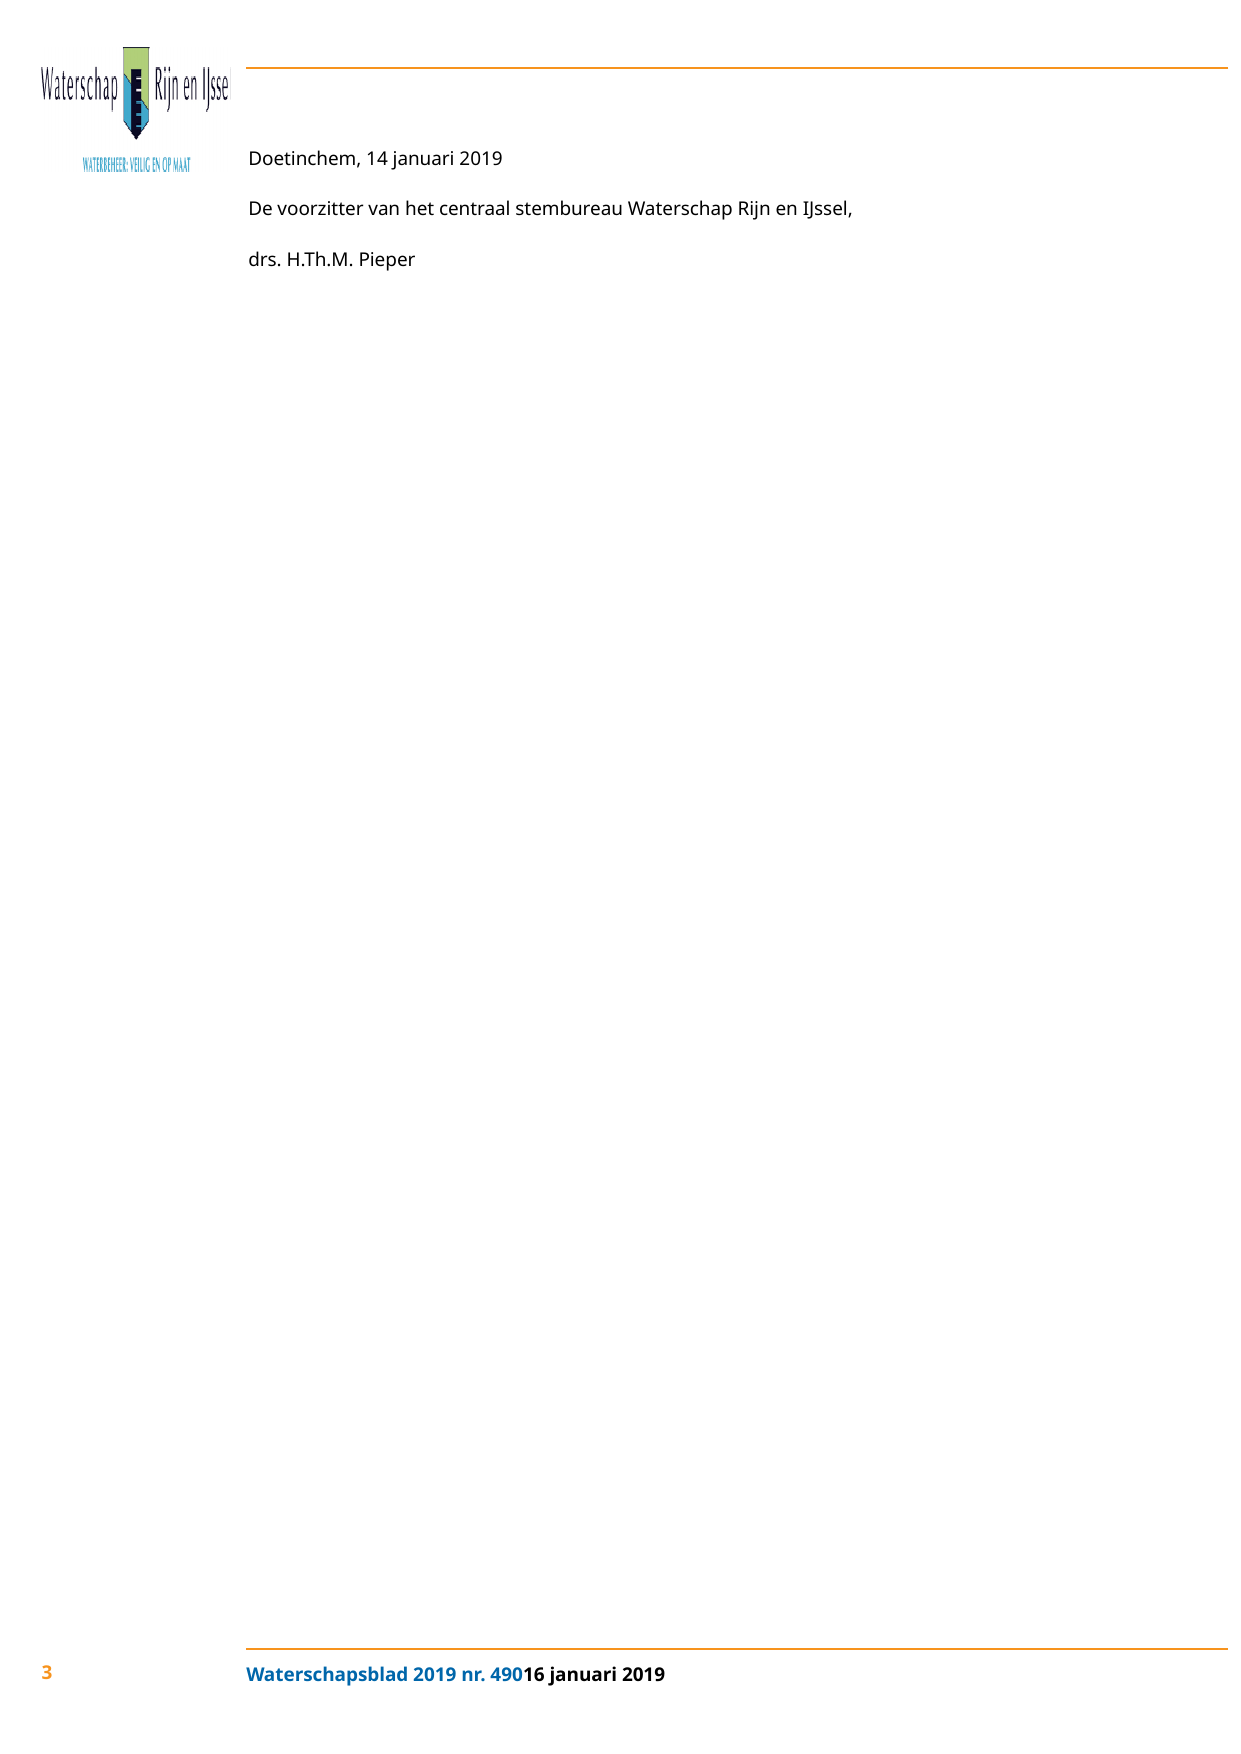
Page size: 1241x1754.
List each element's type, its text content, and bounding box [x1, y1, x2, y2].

picture [41, 47, 231, 172]
text drs. H.Th.M. Pieper [248, 246, 1152, 272]
text Doetinchem, 14 januari 2019 [248, 145, 1152, 171]
text De voorzitter van het centraal stembureau Waterschap Rijn en IJssel, [248, 196, 1152, 221]
